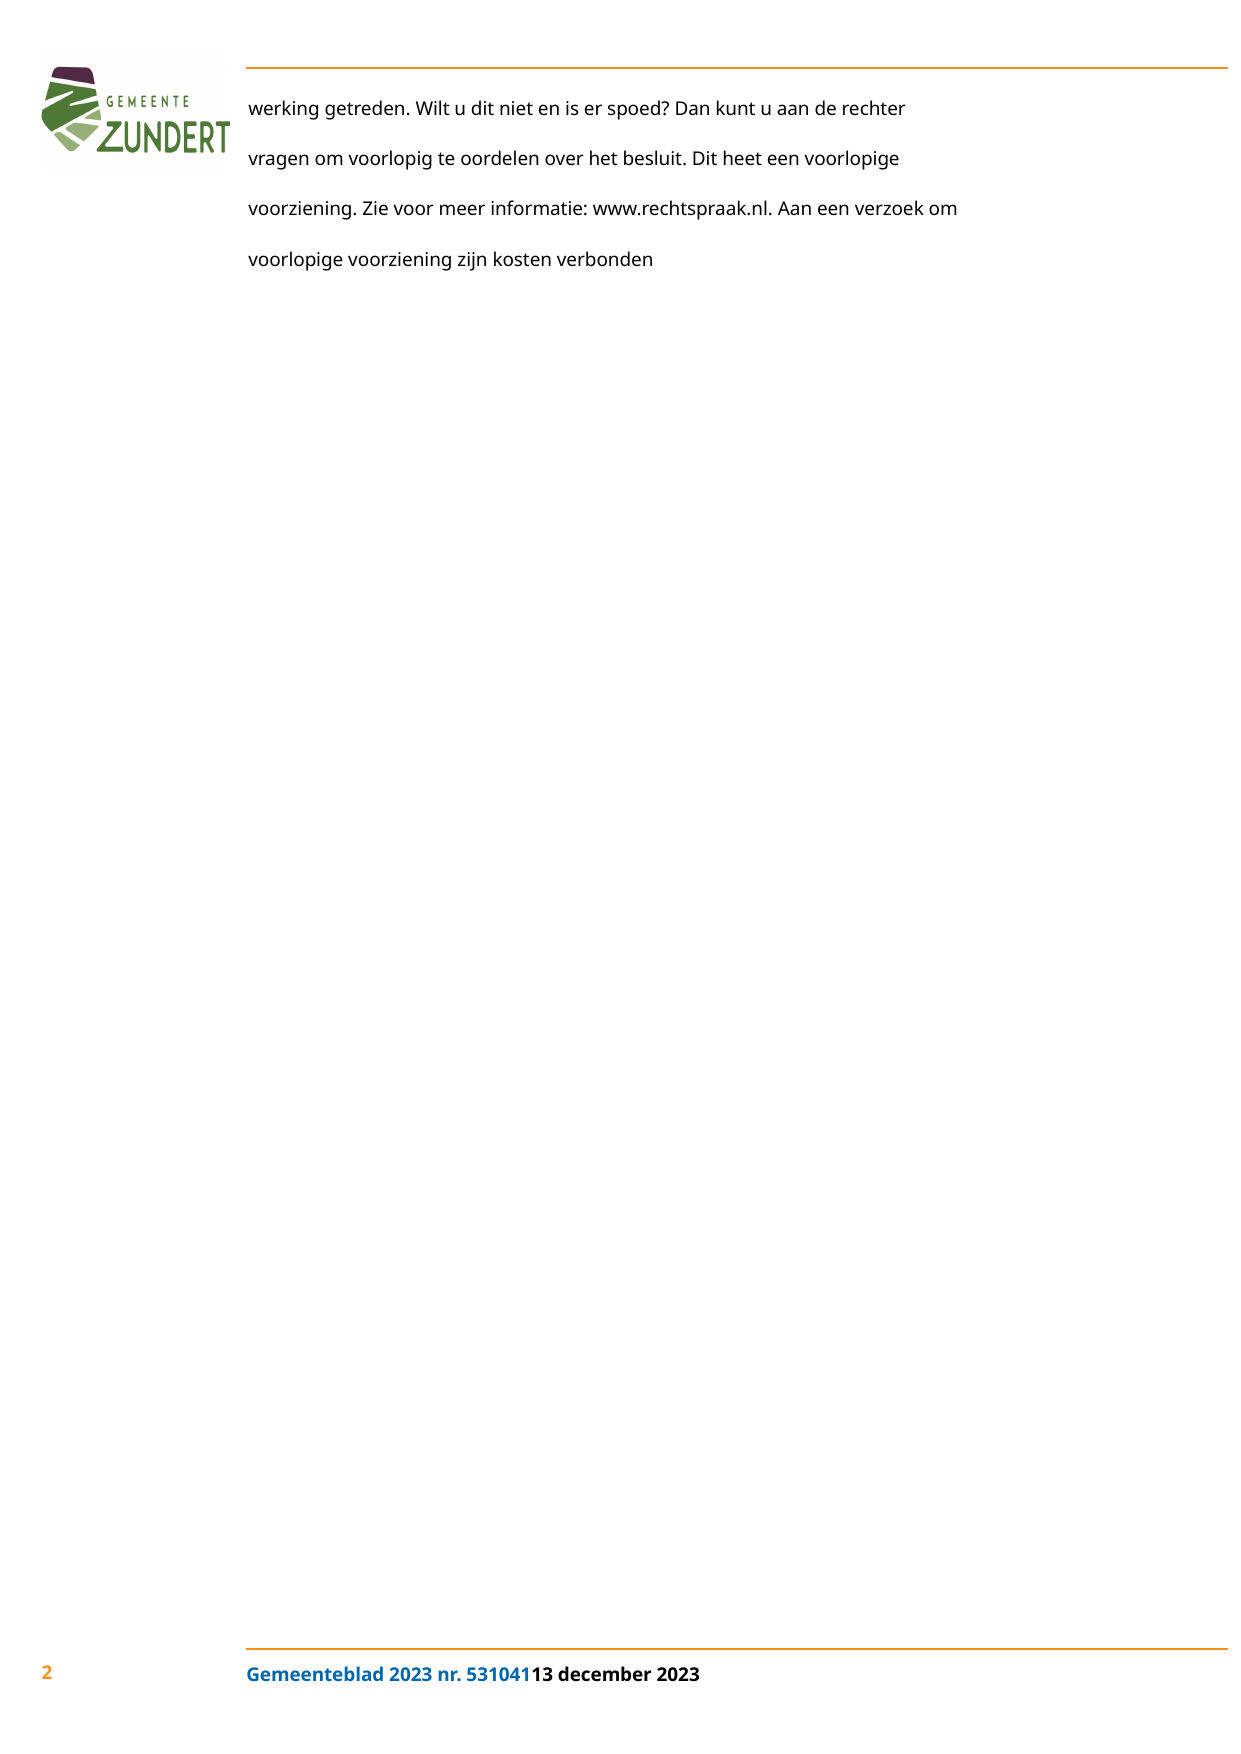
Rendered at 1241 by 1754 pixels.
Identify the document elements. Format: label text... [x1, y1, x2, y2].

text vragen om voorlopig te oordelen over het besluit. Dit heet een voorlopige [248, 145, 1152, 171]
text werking getreden. Wilt u dit niet en is er spoed? Dan kunt u aan de rechter [248, 95, 1152, 121]
text voorlopige voorziening zijn kosten verbonden [248, 246, 1152, 272]
text voorziening. Zie voor meer informatie: www.rechtspraak.nl. Aan een verzoek om [248, 196, 1152, 221]
picture [41, 47, 231, 172]
